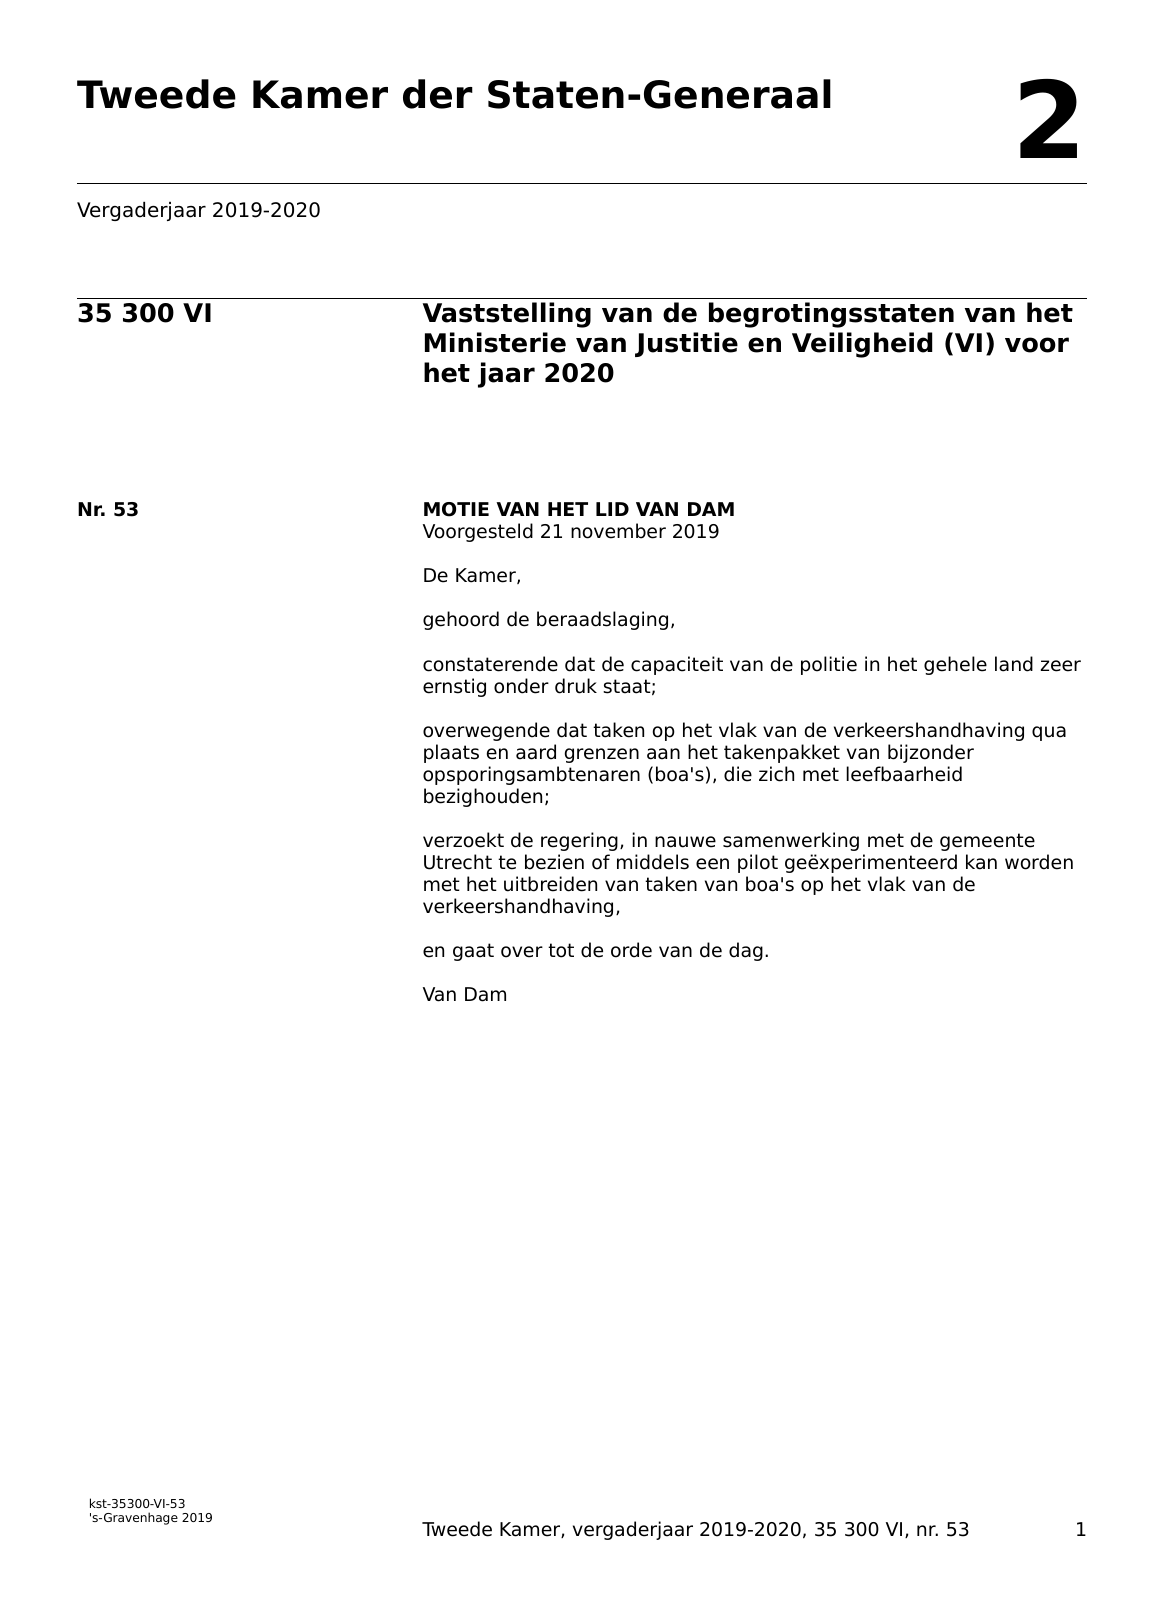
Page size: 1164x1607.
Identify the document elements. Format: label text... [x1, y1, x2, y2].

table_header Tweede Kamer der Staten-Generaal [77, 59, 886, 183]
text overwegende dat taken op het vlak van de verkeershandhaving qua plaats en aard grenzen aan het takenpakket van bijzonder opsporingsambtenaren (boa's), die zich met leefbaarheid bezighouden; [422, 720, 1087, 808]
text Van Dam [422, 984, 1087, 1006]
text kst-35300-VI-53 [88, 1497, 323, 1511]
text constaterende dat de capaciteit van de politie in het gehele land zeer ernstig onder druk staat; [422, 653, 1087, 697]
text 's-Gravenhage 2019 [88, 1511, 323, 1525]
text gehoord de beraadslaging, [422, 609, 1087, 631]
text en gaat over tot de orde van de dag. [422, 940, 1087, 962]
text Voorgesteld 21 november 2019 [422, 521, 1087, 543]
text De Kamer, [422, 565, 1087, 587]
text verzoekt de regering, in nauwe samenwerking met de gemeente Utrecht te bezien of middels een pilot geëxperimenteerd kan worden met het uitbreiden van taken van boa's op het vlak van de verkeershandhaving, [422, 830, 1087, 918]
subtitle Nr. 53 MOTIE VAN HET LID VAN DAM [77, 499, 1087, 521]
subtitle 35 300 VI Vaststelling van de begrotingsstaten van het Ministerie van Justitie en Veiligheid (VI) voor het jaar 2020 [77, 299, 1087, 388]
table_header 2 [886, 59, 1087, 183]
table_cell Vergaderjaar 2019-2020 [77, 184, 1087, 298]
